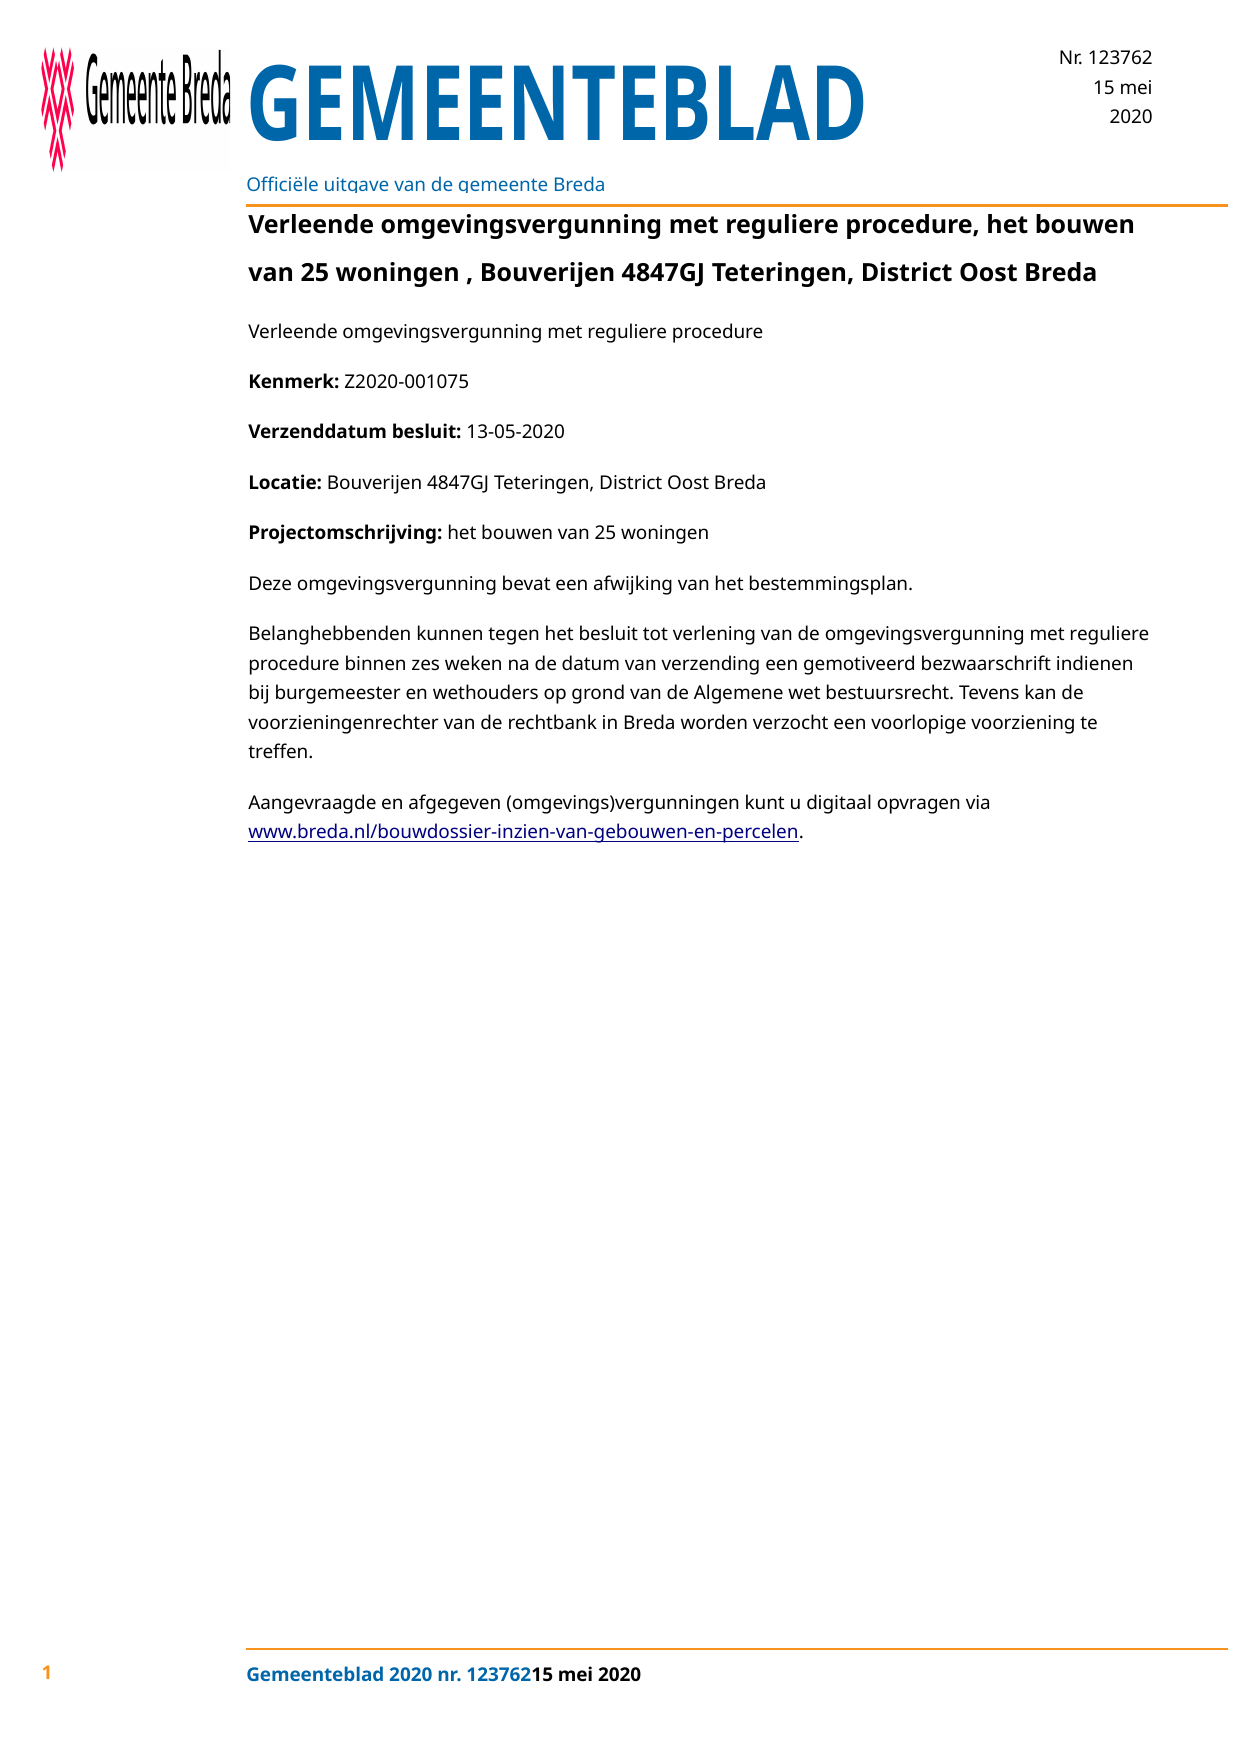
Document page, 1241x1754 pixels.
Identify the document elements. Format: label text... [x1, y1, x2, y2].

text Verzenddatum besluit: 13-05-2020 [248, 419, 1152, 444]
text Belanghebbenden kunnen tegen het besluit tot verlening van de omgevingsvergunning met reguliere procedure binnen zes weken na de datum van verzending een gemotiveerd bezwaarschrift indienen bij burgemeester en wethouders op grond van de Algemene wet bestuursrecht. Tevens kan de voorzieningenrechter van de rechtbank in Breda worden verzocht een voorlopige voorziening te treffen. [248, 620, 1152, 764]
picture [41, 47, 231, 172]
text Projectomschrijving: het bouwen van 25 woningen [248, 519, 1152, 545]
text Locatie: Bouverijen 4847GJ Teteringen, District Oost Breda [248, 469, 1152, 495]
text Verleende omgevingsvergunning met reguliere procedure, het bouwen van 25 woningen , Bouverijen 4847GJ Teteringen, District Oost Breda [248, 207, 1152, 288]
text Kenmerk: Z2020-001075 [248, 368, 1152, 394]
text Deze omgevingsvergunning bevat een afwijking van het bestemmingsplan. [248, 570, 1152, 596]
text Aangevraagde en afgegeven (omgevings)vergunningen kunt u digitaal opvragen via www.breda.nl/bouwdossier-inzien-van-gebouwen-en-percelen. [248, 789, 1152, 844]
text Verleende omgevingsvergunning met reguliere procedure [248, 318, 1152, 344]
